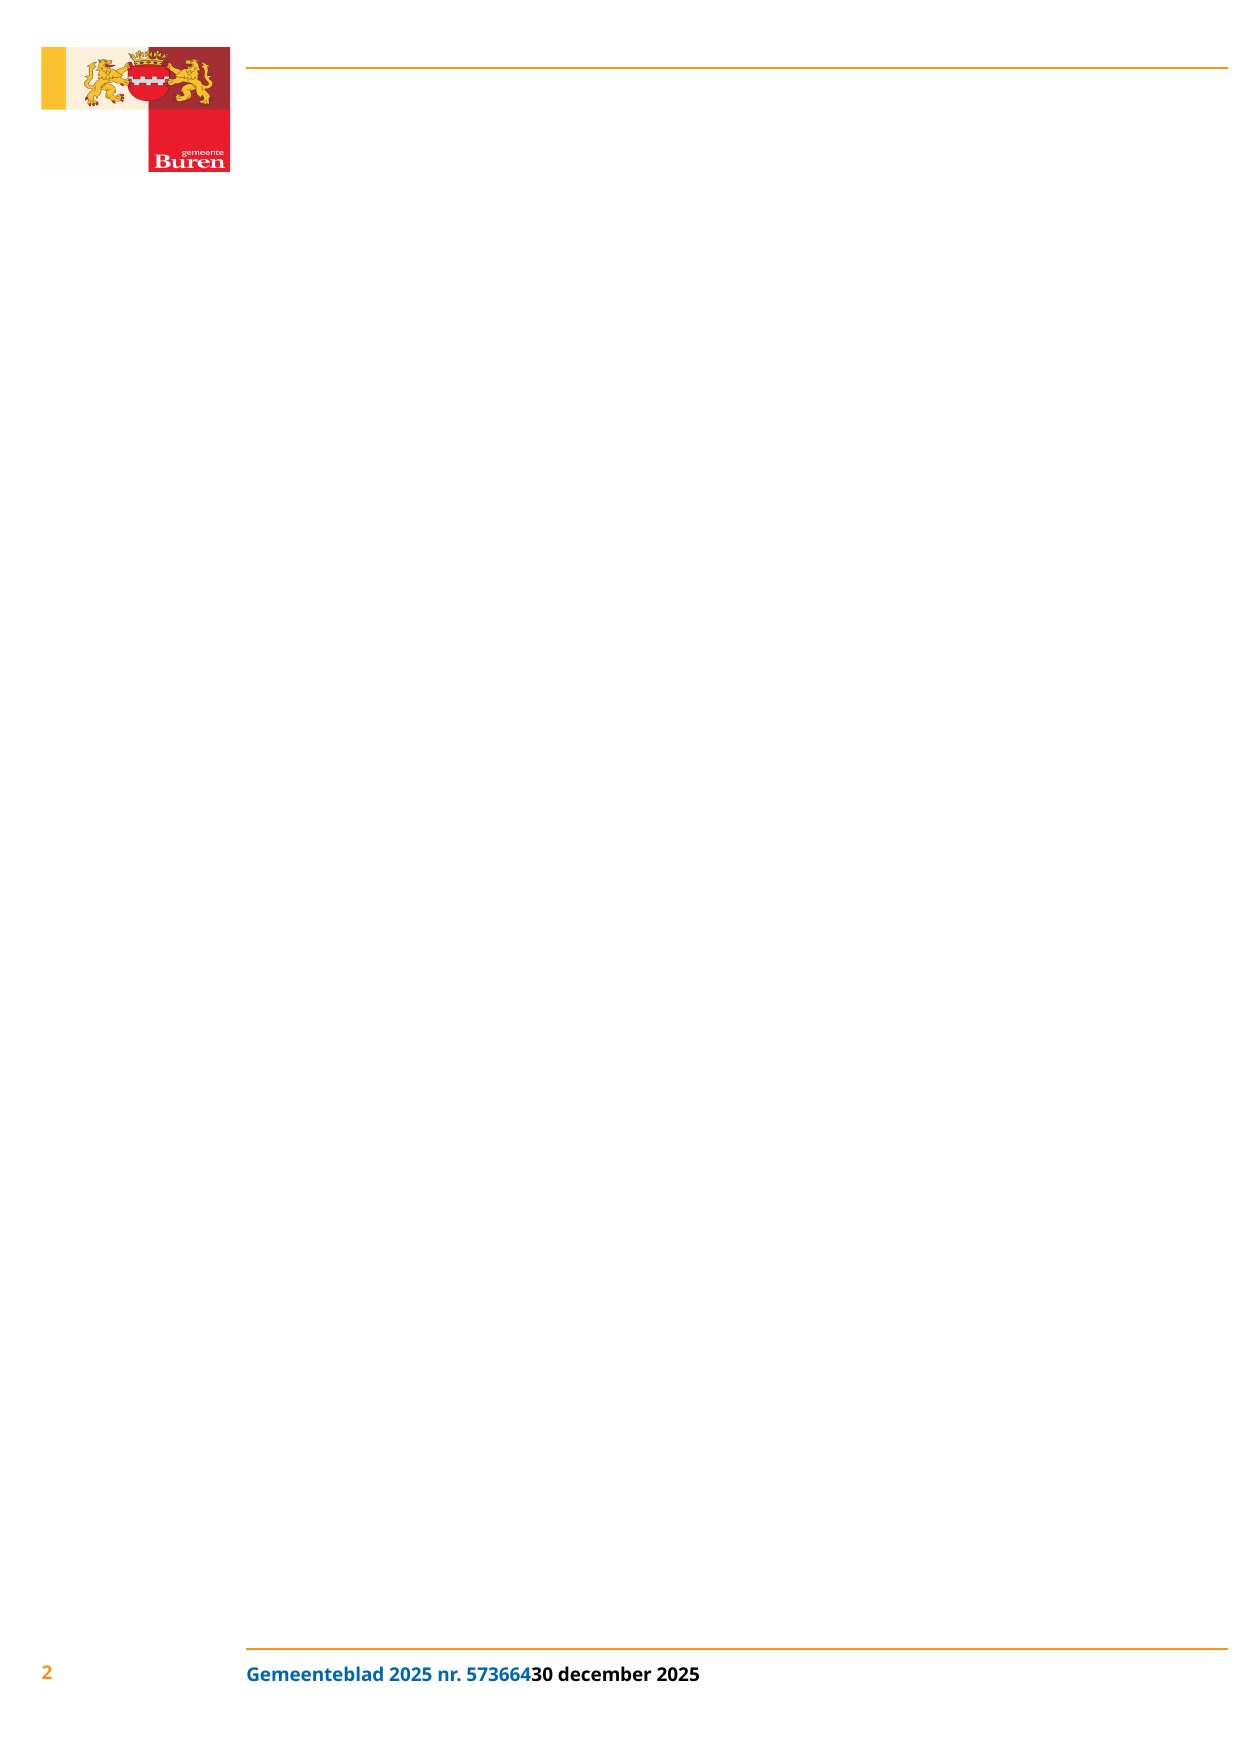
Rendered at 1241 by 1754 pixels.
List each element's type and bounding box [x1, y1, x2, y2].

picture [41, 47, 231, 172]
